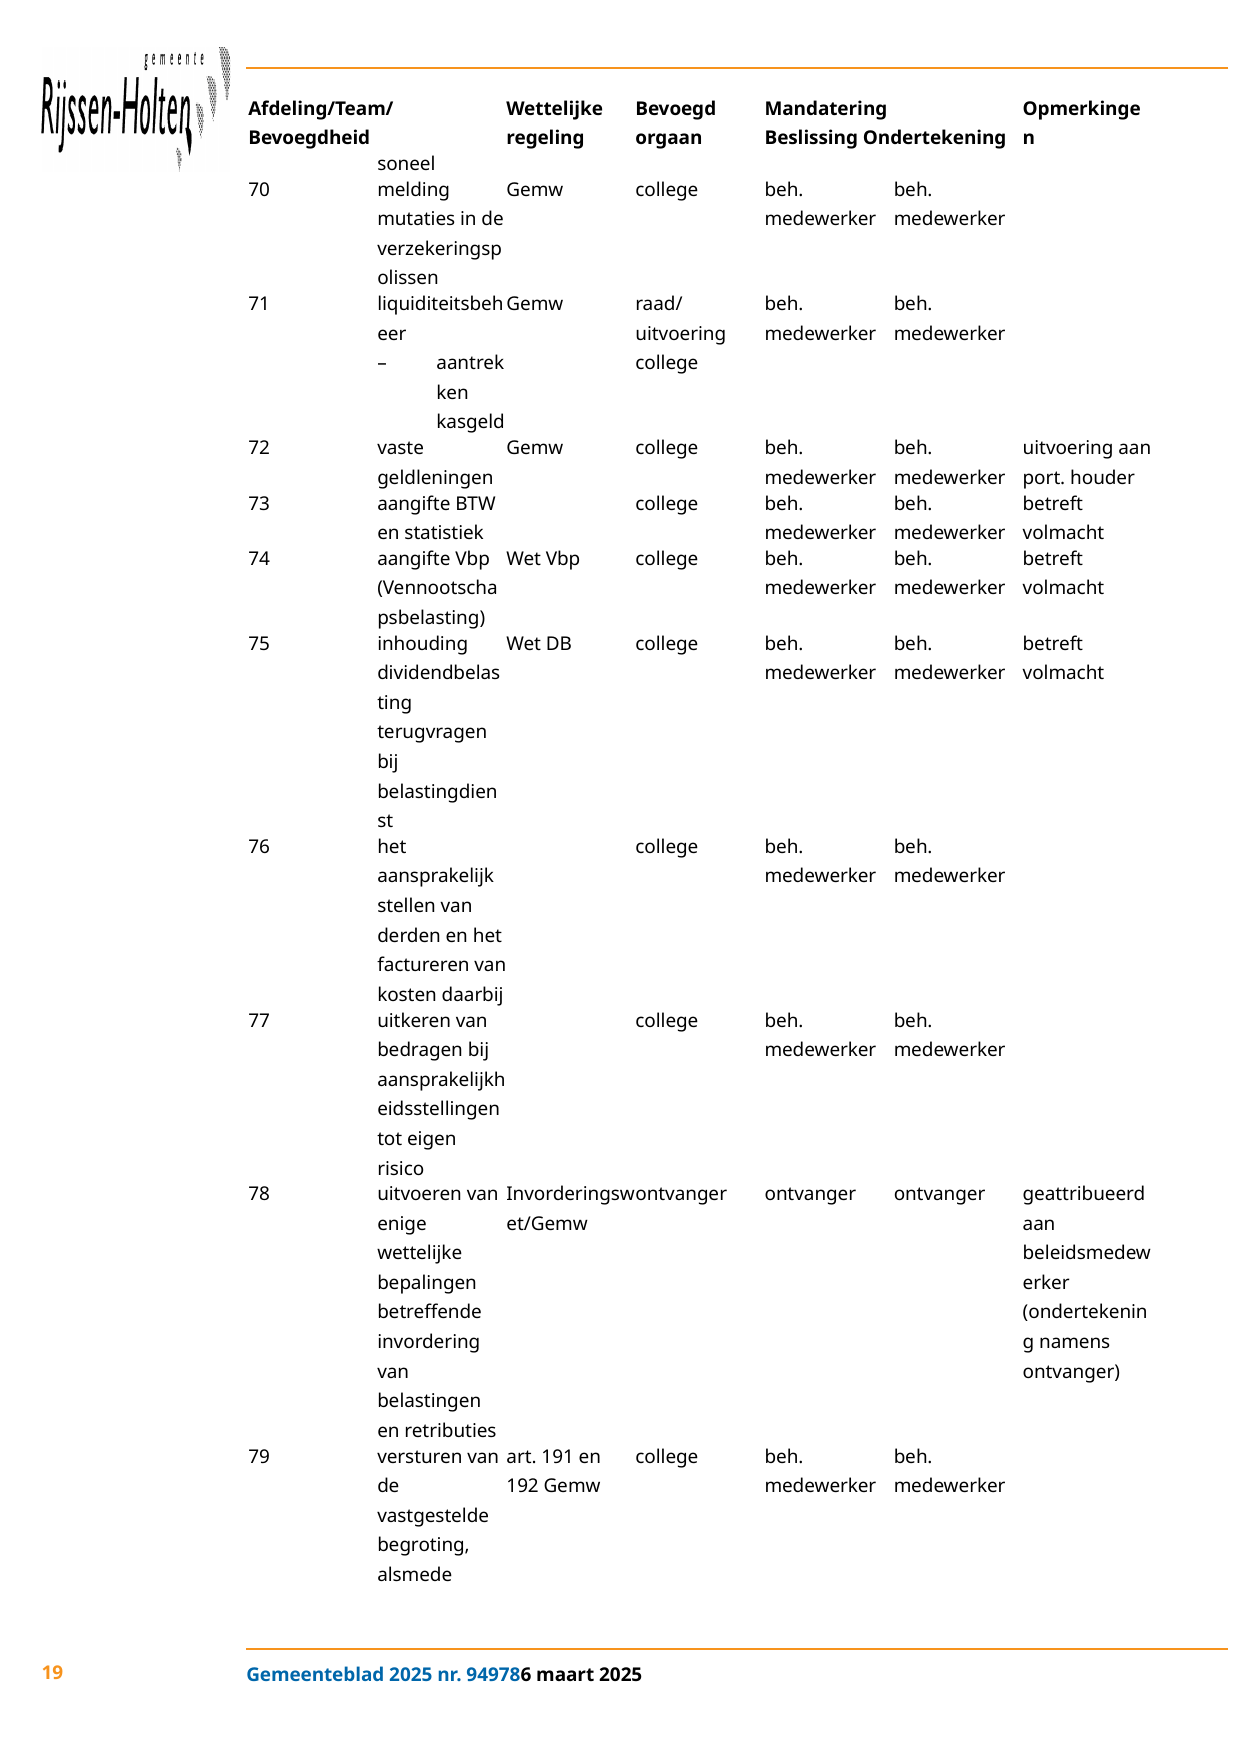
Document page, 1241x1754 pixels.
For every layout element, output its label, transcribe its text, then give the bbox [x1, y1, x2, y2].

table_cell 79 [248, 1443, 377, 1587]
table_header Afdeling/Team/Bevoegdheid [248, 95, 506, 150]
table_cell [1023, 290, 1152, 434]
table_cell raad/ uitvoering college [635, 290, 764, 434]
table_cell beh. medewerker [764, 545, 893, 630]
table_cell ontvanger [635, 1180, 764, 1443]
table_cell beh. medewerker [764, 290, 893, 434]
table_cell soneel [377, 150, 506, 176]
table_cell betreft volmacht [1023, 490, 1152, 545]
table_cell beh. medewerker [894, 630, 1022, 833]
table_cell college [635, 630, 764, 833]
table_cell het aansprakelijk stellen van derden en het factureren van kosten daarbij [377, 833, 506, 1007]
picture [41, 47, 231, 172]
table_cell beh. medewerker [894, 176, 1022, 290]
table_cell uitvoering aan port. houder [1023, 434, 1152, 490]
table_cell Gemw [506, 434, 635, 490]
table_cell [506, 490, 635, 545]
table_cell 74 [248, 545, 377, 630]
table_cell Wet Vbp [506, 545, 635, 630]
table_cell beh. medewerker [764, 490, 893, 545]
table_header Opmerkingen [1023, 95, 1152, 150]
table_header Wettelijke regeling [506, 95, 635, 150]
table_cell beh. medewerker [894, 545, 1022, 630]
table_cell beh. medewerker [764, 434, 893, 490]
table_cell ontvanger [764, 1180, 893, 1443]
table_cell beh. medewerker [894, 290, 1022, 434]
table_cell beh. medewerker [764, 176, 893, 290]
table_cell college [635, 434, 764, 490]
table_cell [764, 150, 893, 176]
table_cell [506, 833, 635, 1007]
table_cell Gemw [506, 290, 635, 434]
table_cell [1023, 833, 1152, 1007]
table_cell art. 191 en 192 Gemw [506, 1443, 635, 1587]
table_cell [1023, 176, 1152, 290]
table_cell [1023, 150, 1152, 176]
table_cell beh. medewerker [764, 833, 893, 1007]
table_cell betreft volmacht [1023, 545, 1152, 630]
table_cell [506, 1007, 635, 1180]
table_cell beh. medewerker [894, 490, 1022, 545]
table_cell college [635, 833, 764, 1007]
table_cell [635, 150, 764, 176]
table_cell Wet DB [506, 630, 635, 833]
table_cell inhouding dividendbelasting terugvragen bij belastingdienst [377, 630, 506, 833]
table_cell 77 [248, 1007, 377, 1180]
table_cell versturen van de vastgestelde begroting, alsmede [377, 1443, 506, 1587]
table_cell vaste geldleningen [377, 434, 506, 490]
table_cell Gemw [506, 176, 635, 290]
table_cell [894, 150, 1022, 176]
table_cell melding mutaties in de verzekeringspolissen [377, 176, 506, 290]
table_cell college [635, 1443, 764, 1587]
table_cell beh. medewerker [764, 1007, 893, 1180]
table_cell betreft volmacht [1023, 630, 1152, 833]
table_cell beh. medewerker [894, 434, 1022, 490]
table_cell liquiditeitsbeheer aantrekken kasgeld [377, 290, 506, 434]
table_cell college [635, 490, 764, 545]
table_cell Invorderingswet/Gemw [506, 1180, 635, 1443]
table_cell college [635, 176, 764, 290]
table_cell beh. medewerker [894, 1443, 1022, 1587]
table_cell aangifte BTW en statistiek [377, 490, 506, 545]
table_header Mandatering Beslissing Ondertekening [764, 95, 1022, 150]
table_cell college [635, 1007, 764, 1180]
table_cell beh. medewerker [894, 1007, 1022, 1180]
table_cell aangifte Vbp (Vennootschapsbelasting) [377, 545, 506, 630]
table_header Bevoegd orgaan [635, 95, 764, 150]
table_cell beh. medewerker [894, 833, 1022, 1007]
table_cell 73 [248, 490, 377, 545]
table_cell [1023, 1443, 1152, 1587]
table_cell college [635, 545, 764, 630]
table_cell 78 [248, 1180, 377, 1443]
table_cell [506, 150, 635, 176]
table_cell [1023, 1007, 1152, 1180]
table_cell uitvoeren van enige wettelijke bepalingen betreffende invordering van belastingen en retributies [377, 1180, 506, 1443]
table_cell beh. medewerker [764, 1443, 893, 1587]
table_cell 75 [248, 630, 377, 833]
table_cell 72 [248, 434, 377, 490]
table_cell ontvanger [894, 1180, 1022, 1443]
table_cell geattribueerd aan beleidsmedewerker (ondertekening namens ontvanger) [1023, 1180, 1152, 1443]
table_cell beh. medewerker [764, 630, 893, 833]
table_cell 70 [248, 176, 377, 290]
table_cell [248, 150, 377, 176]
table_cell 76 [248, 833, 377, 1007]
table_cell 71 [248, 290, 377, 434]
table_cell uitkeren van bedragen bij aansprakelijkheidsstellingen tot eigen risico [377, 1007, 506, 1180]
